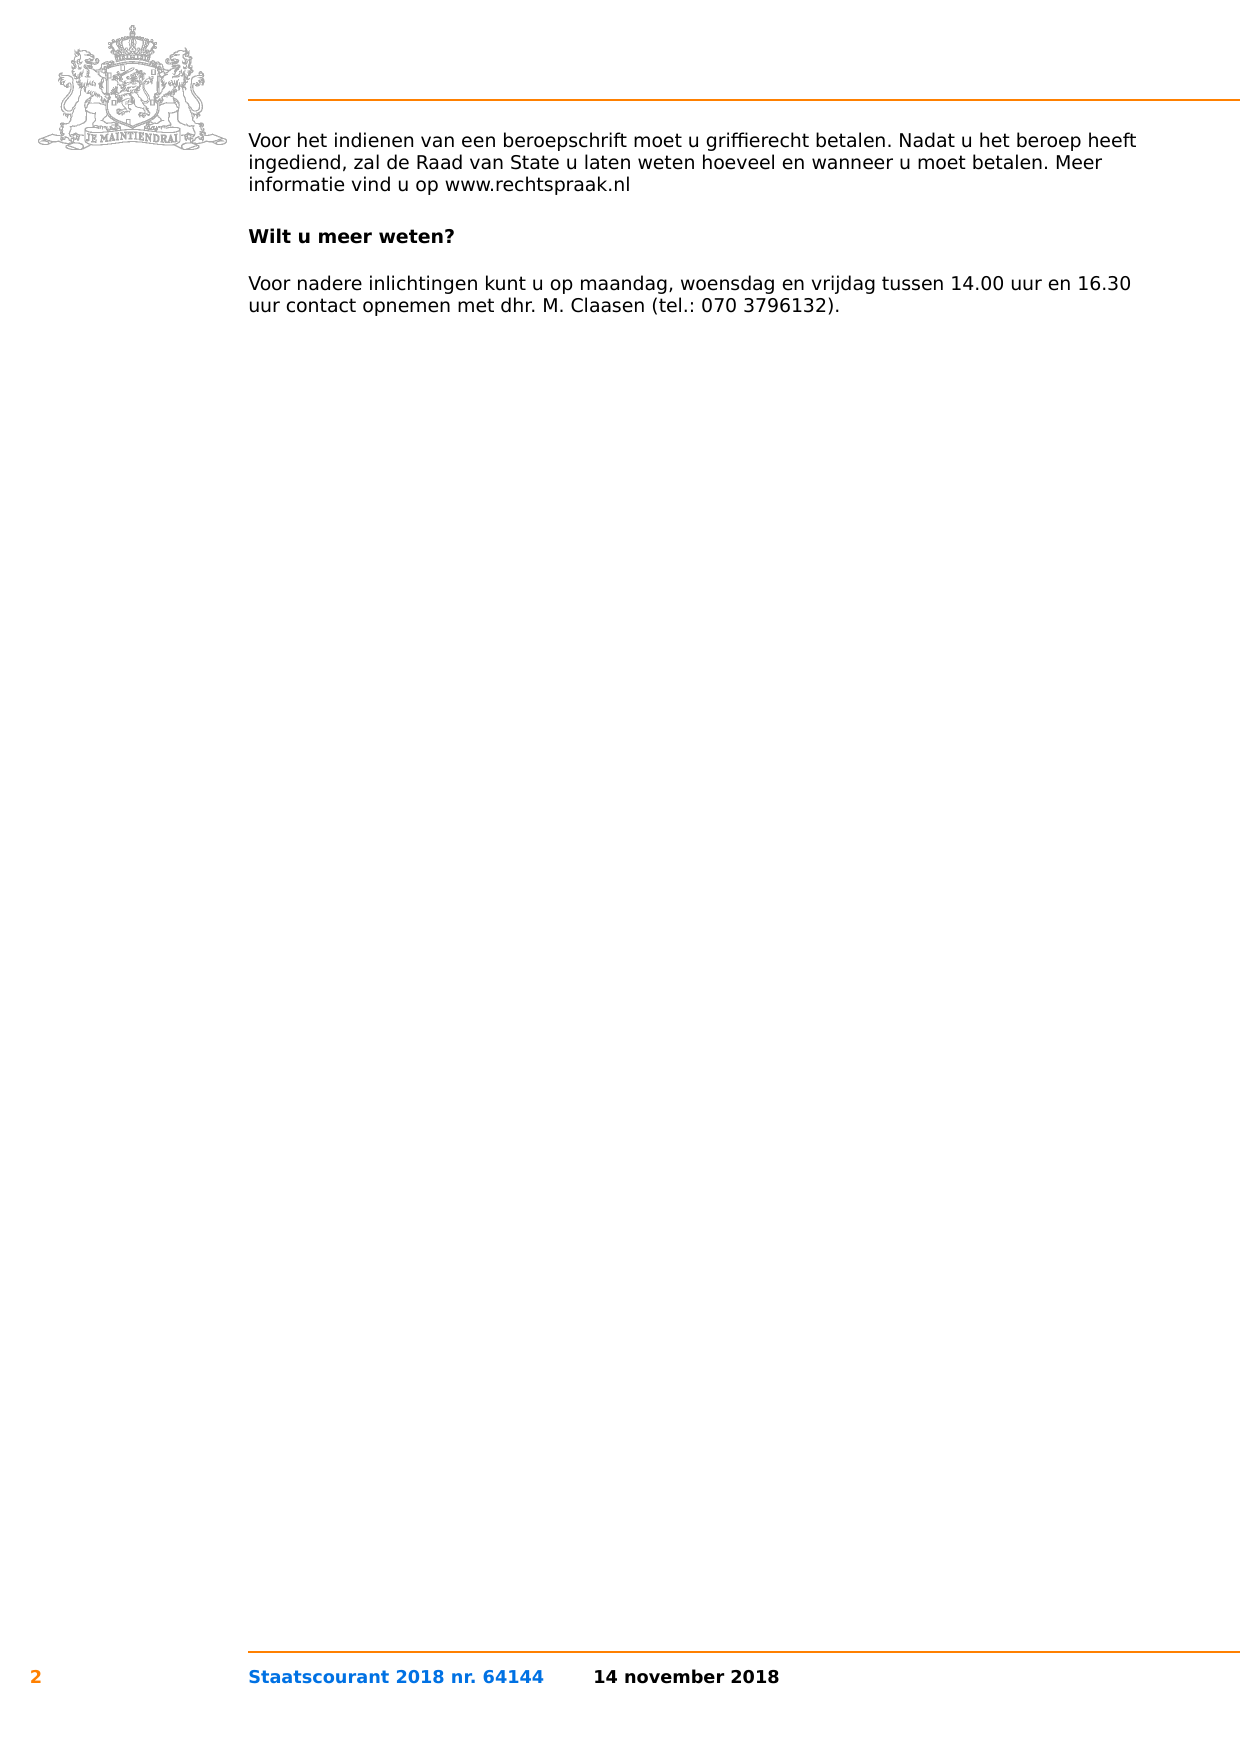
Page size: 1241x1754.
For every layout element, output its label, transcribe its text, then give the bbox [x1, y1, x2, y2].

subtitle Wilt u meer weten? [248, 226, 1163, 248]
text Voor nadere inlichtingen kunt u op maandag, woensdag en vrijdag tussen 14.00 uur en 16.30 uur contact opnemen met dhr. M. Claasen (tel.: 070 3796132). [248, 273, 1163, 317]
picture [38, 25, 227, 150]
text Voor het indienen van een beroepschrift moet u griffierecht betalen. Nadat u het beroep heeft ingediend, zal de Raad van State u laten weten hoeveel en wanneer u moet betalen. Meer informatie vind u op www.rechtspraak.nl [248, 130, 1163, 196]
